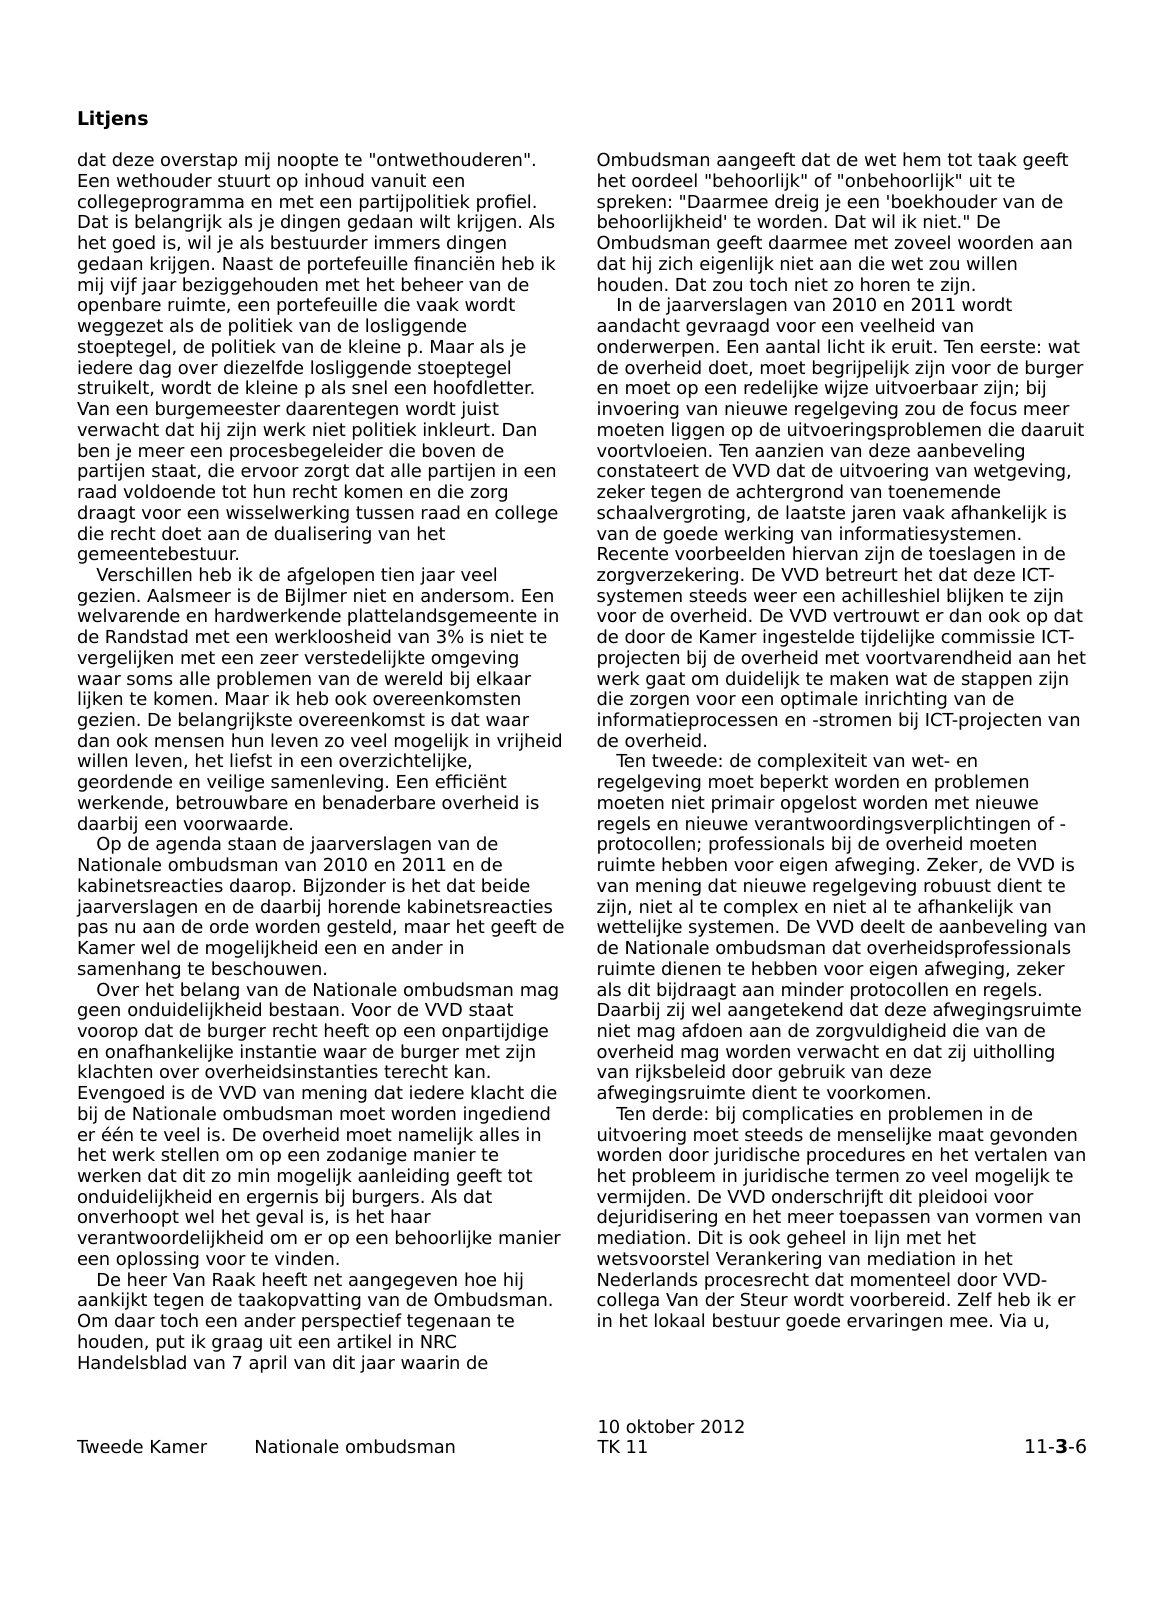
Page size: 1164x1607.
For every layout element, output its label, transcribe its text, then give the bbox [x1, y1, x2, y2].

text Op de agenda staan de jaarverslagen van de Nationale ombudsman van 2010 en 2011 en de kabinetsreacties daarop. Bijzonder is het dat beide jaarverslagen en de daarbij horende kabinetsreacties pas nu aan de orde worden gesteld, maar het geeft de Kamer wel de mogelijkheid een en ander in samenhang te beschouwen. [77, 834, 567, 979]
text Ombudsman aangeeft dat de wet hem tot taak geeft het oordeel "behoorlijk" of "onbehoorlijk" uit te spreken: "Daarmee dreig je een 'boekhouder van de behoorlijkheid' te worden. Dat wil ik niet." De Ombudsman geeft daarmee met zoveel woorden aan dat hij zich eigenlijk niet aan die wet zou willen houden. Dat zou toch niet zo horen te zijn. [596, 150, 1087, 295]
text Verschillen heb ik de afgelopen tien jaar veel gezien. Aalsmeer is de Bijlmer niet en andersom. Een welvarende en hardwerkende plattelandsgemeente in de Randstad met een werkloosheid van 3% is niet te vergelijken met een zeer verstedelijkte omgeving waar soms alle problemen van de wereld bij elkaar lijken te komen. Maar ik heb ook overeenkomsten gezien. De belangrijkste overeenkomst is dat waar dan ook mensen hun leven zo veel mogelijk in vrijheid willen leven, het liefst in een overzichtelijke, geordende en veilige samenleving. Een efficiënt werkende, betrouwbare en benaderbare overheid is daarbij een voorwaarde. [77, 565, 567, 834]
text Over het belang van de Nationale ombudsman mag geen onduidelijkheid bestaan. Voor de VVD staat voorop dat de burger recht heeft op een onpartijdige en onafhankelijke instantie waar de burger met zijn klachten over overheidsinstanties terecht kan. Evengoed is de VVD van mening dat iedere klacht die bij de Nationale ombudsman moet worden ingediend er één te veel is. De overheid moet namelijk alles in het werk stellen om op een zodanige manier te werken dat dit zo min mogelijk aanleiding geeft tot onduidelijkheid en ergernis bij burgers. Als dat onverhoopt wel het geval is, is het haar verantwoordelijkheid om er op een behoorlijke manier een oplossing voor te vinden. [77, 979, 567, 1269]
text dat deze overstap mij noopte te "ontwethouderen". Een wethouder stuurt op inhoud vanuit een collegeprogramma en met een partijpolitiek profiel. Dat is belangrijk als je dingen gedaan wilt krijgen. Als het goed is, wil je als bestuurder immers dingen gedaan krijgen. Naast de portefeuille financiën heb ik mij vijf jaar beziggehouden met het beheer van de openbare ruimte, een portefeuille die vaak wordt weggezet als de politiek van de losliggende stoeptegel, de politiek van de kleine p. Maar als je iedere dag over diezelfde losliggende stoeptegel struikelt, wordt de kleine p als snel een hoofdletter. Van een burgemeester daarentegen wordt juist verwacht dat hij zijn werk niet politiek inkleurt. Dan ben je meer een procesbegeleider die boven de partijen staat, die ervoor zorgt dat alle partijen in een raad voldoende tot hun recht komen en die zorg draagt voor een wisselwerking tussen raad en college die recht doet aan de dualisering van het gemeentebestuur. [77, 150, 567, 565]
text Ten tweede: de complexiteit van wet- en regelgeving moet beperkt worden en problemen moeten niet primair opgelost worden met nieuwe regels en nieuwe verantwoordingsverplichtingen of -protocollen; professionals bij de overheid moeten ruimte hebben voor eigen afweging. Zeker, de VVD is van mening dat nieuwe regelgeving robuust dient te zijn, niet al te complex en niet al te afhankelijk van wettelijke systemen. De VVD deelt de aanbeveling van de Nationale ombudsman dat overheidsprofessionals ruimte dienen te hebben voor eigen afweging, zeker als dit bijdraagt aan minder protocollen en regels. Daarbij zij wel aangetekend dat deze afwegingsruimte niet mag afdoen aan de zorgvuldigheid die van de overheid mag worden verwacht en dat zij uitholling van rijksbeleid door gebruik van deze afwegingsruimte dient te voorkomen. [596, 751, 1087, 1104]
text In de jaarverslagen van 2010 en 2011 wordt aandacht gevraagd voor een veelheid van onderwerpen. Een aantal licht ik eruit. Ten eerste: wat de overheid doet, moet begrijpelijk zijn voor de burger en moet op een redelijke wijze uitvoerbaar zijn; bij invoering van nieuwe regelgeving zou de focus meer moeten liggen op de uitvoeringsproblemen die daaruit voortvloeien. Ten aanzien van deze aanbeveling constateert de VVD dat de uitvoering van wetgeving, zeker tegen de achtergrond van toenemende schaalvergroting, de laatste jaren vaak afhankelijk is van de goede werking van informatiesystemen. Recente voorbeelden hiervan zijn de toeslagen in de zorgverzekering. De VVD betreurt het dat deze ICT-systemen steeds weer een achilleshiel blijken te zijn voor de overheid. De VVD vertrouwt er dan ook op dat de door de Kamer ingestelde tijdelijke commissie ICT-projecten bij de overheid met voortvarendheid aan het werk gaat om duidelijk te maken wat de stappen zijn die zorgen voor een optimale inrichting van de informatieprocessen en -stromen bij ICT-projecten van de overheid. [596, 295, 1087, 751]
text Ten derde: bij complicaties en problemen in de uitvoering moet steeds de menselijke maat gevonden worden door juridische procedures en het vertalen van het probleem in juridische termen zo veel mogelijk te vermijden. De VVD onderschrijft dit pleidooi voor dejuridisering en het meer toepassen van vormen van mediation. Dit is ook geheel in lijn met het wetsvoorstel Verankering van mediation in het Nederlands procesrecht dat momenteel door VVD-collega Van der Steur wordt voorbereid. Zelf heb ik er in het lokaal bestuur goede ervaringen mee. Via u, [596, 1104, 1087, 1332]
text De heer Van Raak heeft net aangegeven hoe hij aankijkt tegen de taakopvatting van de Ombudsman. Om daar toch een ander perspectief tegenaan te houden, put ik graag uit een artikel in NRC Handelsblad van 7 april van dit jaar waarin de [77, 1269, 567, 1373]
